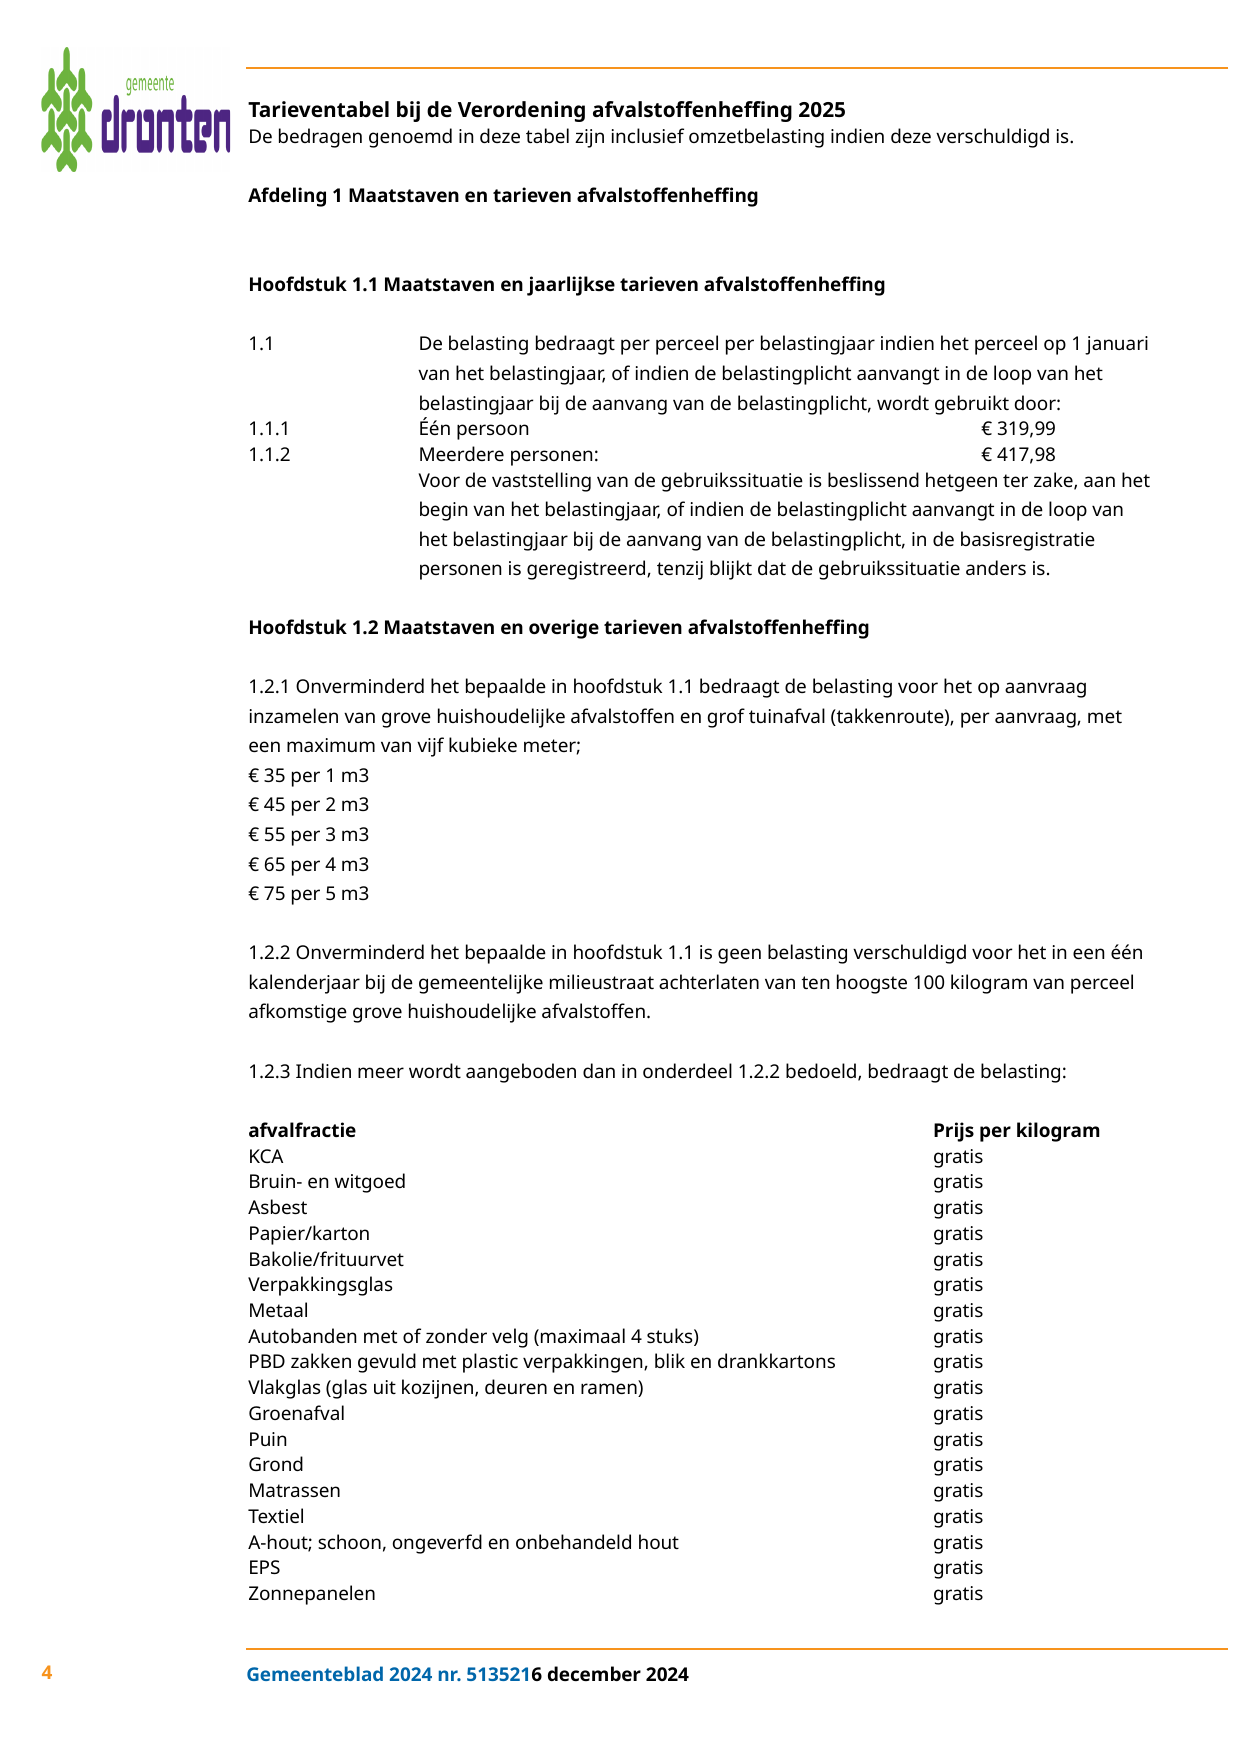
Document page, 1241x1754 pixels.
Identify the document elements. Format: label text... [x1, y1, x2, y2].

table_cell gratis [933, 1349, 1152, 1374]
table_cell Vlakglas (glas uit kozijnen, deuren en ramen) [248, 1375, 933, 1400]
table_cell Matrassen [248, 1478, 933, 1503]
text Hoofdstuk 1.1 Maatstaven en jaarlijkse tarieven afvalstoffenheffing [248, 271, 1152, 297]
table_cell Meerdere personen: [418, 441, 981, 467]
table_cell gratis [933, 1220, 1152, 1246]
table_cell gratis [933, 1580, 1152, 1606]
table_header afvalfractie [248, 1117, 933, 1143]
table_cell Textiel [248, 1503, 933, 1529]
table_cell Bruin- en witgoed [248, 1169, 933, 1194]
table_cell Papier/karton [248, 1220, 933, 1246]
table_cell € 417,98 [981, 441, 1152, 467]
text De bedragen genoemd in deze tabel zijn inclusief omzetbelasting indien deze verschuldigd is. [248, 123, 1152, 149]
table_cell Grond [248, 1452, 933, 1477]
table_cell Voor de vaststelling van de gebruikssituatie is beslissend hetgeen ter zake, aan het begin van het belastingjaar, of indien de belastingplicht aanvangt in de loop van het belastingjaar bij de aanvang van de belastingplicht, in de basisregistratie personen is geregistreerd, tenzij blijkt dat de gebruikssituatie anders is. [418, 467, 1152, 581]
table_cell gratis [933, 1143, 1152, 1169]
text € 35 per 1 m3 [248, 762, 1152, 788]
text Tarieventabel bij de Verordening afvalstoffenheffing 2025 [248, 95, 1152, 123]
table_cell gratis [933, 1529, 1152, 1554]
table_cell gratis [933, 1375, 1152, 1400]
table_cell A-hout; schoon, ongeverfd en onbehandeld hout [248, 1529, 933, 1554]
table_cell Autobanden met of zonder velg (maximaal 4 stuks) [248, 1323, 933, 1349]
table_cell Groenafval [248, 1400, 933, 1426]
table_cell KCA [248, 1143, 933, 1169]
table_cell Één persoon [418, 415, 981, 441]
table_cell Puin [248, 1426, 933, 1452]
text 1.2.3 Indien meer wordt aangeboden dan in onderdeel 1.2.2 bedoeld, bedraagt de belasting: [248, 1058, 1152, 1084]
text € 55 per 3 m3 [248, 821, 1152, 847]
text 1.2.2 Onverminderd het bepaalde in hoofdstuk 1.1 is geen belasting verschuldigd voor het in een één kalenderjaar bij de gemeentelijke milieustraat achterlaten van ten hoogste 100 kilogram van perceel afkomstige grove huishoudelijke afvalstoffen. [248, 939, 1152, 1024]
table_cell gratis [933, 1169, 1152, 1194]
table_cell Asbest [248, 1194, 933, 1220]
text Afdeling 1 Maatstaven en tarieven afvalstoffenheffing [248, 182, 1152, 208]
table_cell gratis [933, 1555, 1152, 1580]
text Hoofdstuk 1.2 Maatstaven en overige tarieven afvalstoffenheffing [248, 614, 1152, 640]
table_cell [248, 467, 418, 581]
table_cell gratis [933, 1246, 1152, 1272]
text 1.2.1 Onverminderd het bepaalde in hoofdstuk 1.1 bedraagt de belasting voor het op aanvraag inzamelen van grove huishoudelijke afvalstoffen en grof tuinafval (takkenroute), per aanvraag, met een maximum van vijf kubieke meter; [248, 673, 1152, 758]
table_cell gratis [933, 1400, 1152, 1426]
table_cell gratis [933, 1452, 1152, 1477]
table_cell 1.1.1 [248, 415, 418, 441]
table_cell gratis [933, 1297, 1152, 1323]
text € 75 per 5 m3 [248, 880, 1152, 906]
table_cell gratis [933, 1503, 1152, 1529]
table_cell gratis [933, 1323, 1152, 1349]
table_cell gratis [933, 1194, 1152, 1220]
table_header 1.1 [248, 331, 418, 415]
text € 45 per 2 m3 [248, 792, 1152, 817]
table_header Prijs per kilogram [933, 1117, 1152, 1143]
table_cell Metaal [248, 1297, 933, 1323]
picture [41, 47, 231, 172]
table_cell 1.1.2 [248, 441, 418, 467]
table_cell EPS [248, 1555, 933, 1580]
table_cell € 319,99 [981, 415, 1152, 441]
table_cell Bakolie/frituurvet [248, 1246, 933, 1272]
table_cell gratis [933, 1478, 1152, 1503]
table_header De belasting bedraagt per perceel per belastingjaar indien het perceel op 1 januari van het belastingjaar, of indien de belastingplicht aanvangt in de loop van het belastingjaar bij de aanvang van de belastingplicht, wordt gebruikt door: [418, 331, 1152, 415]
table_cell PBD zakken gevuld met plastic verpakkingen, blik en drankkartons [248, 1349, 933, 1374]
table_cell Zonnepanelen [248, 1580, 933, 1606]
table_cell Verpakkingsglas [248, 1272, 933, 1297]
table_cell gratis [933, 1426, 1152, 1452]
text € 65 per 4 m3 [248, 851, 1152, 877]
table_cell gratis [933, 1272, 1152, 1297]
